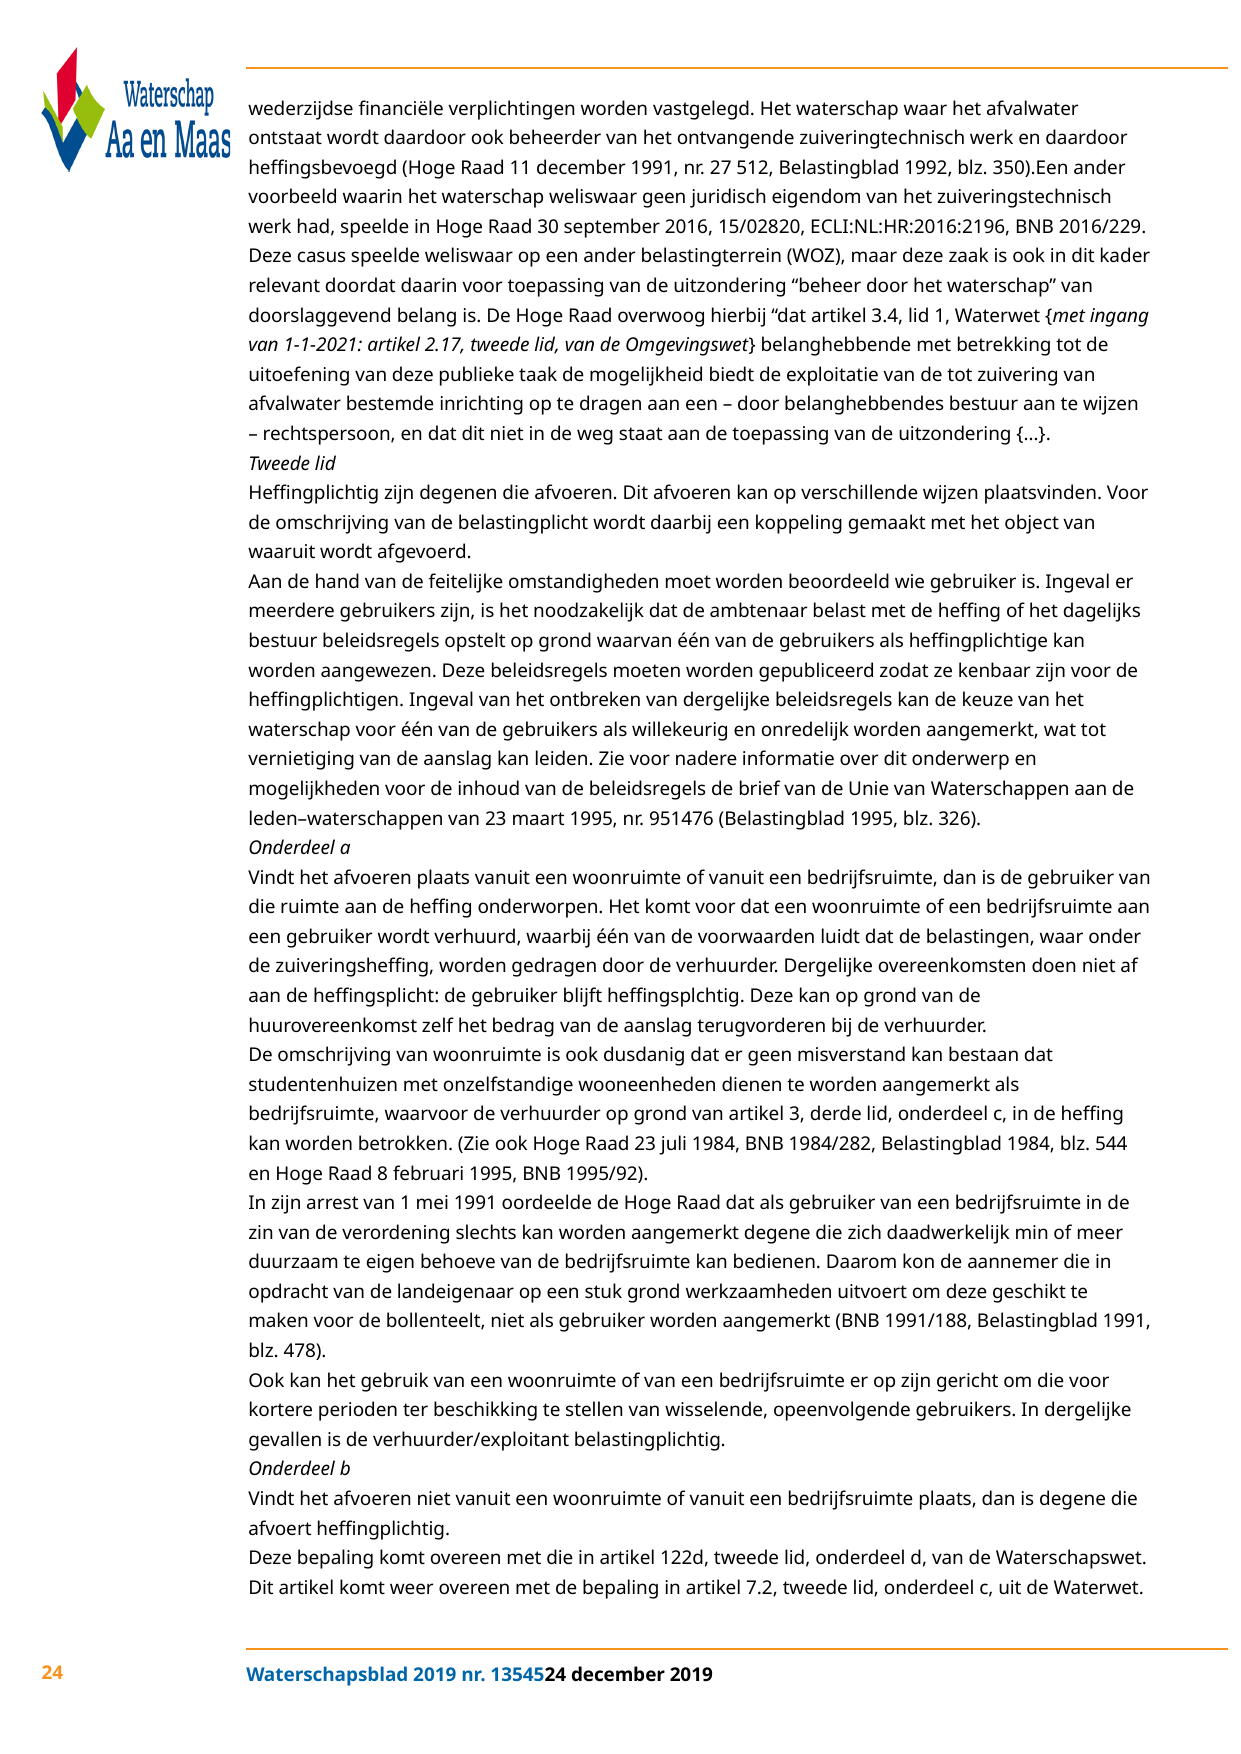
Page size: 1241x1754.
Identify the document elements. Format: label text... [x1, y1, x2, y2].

text Vindt het afvoeren plaats vanuit een woonruimte of vanuit een bedrijfsruimte, dan is de gebruiker van die ruimte aan de heffing onderworpen. Het komt voor dat een woonruimte of een bedrijfsruimte aan een gebruiker wordt verhuurd, waarbij één van de voorwaarden luidt dat de belastingen, waar onder de zuiveringsheffing, worden gedragen door de verhuurder. Dergelijke overeenkomsten doen niet af aan de heffingsplicht: de gebruiker blijft heffingsplchtig. Deze kan op grond van de huurovereenkomst zelf het bedrag van de aanslag terugvorderen bij de verhuurder. [248, 864, 1152, 1038]
text Heffingplichtig zijn degenen die afvoeren. Dit afvoeren kan op verschillende wijzen plaatsvinden. Voor de omschrijving van de belastingplicht wordt daarbij een koppeling gemaakt met het object van waaruit wordt afgevoerd. [248, 479, 1152, 564]
text Deze bepaling komt overeen met die in artikel 122d, tweede lid, onderdeel d, van de Waterschapswet. Dit artikel komt weer overeen met de bepaling in artikel 7.2, tweede lid, onderdeel c, uit de Waterwet. [248, 1544, 1152, 1600]
text Onderdeel a [248, 834, 1152, 860]
text Vindt het afvoeren niet vanuit een woonruimte of vanuit een bedrijfsruimte plaats, dan is degene die afvoert heffingplichtig. [248, 1485, 1152, 1541]
text Onderdeel b [248, 1456, 1152, 1481]
text In zijn arrest van 1 mei 1991 oordeelde de Hoge Raad dat als gebruiker van een bedrijfsruimte in de zin van de verordening slechts kan worden aangemerkt degene die zich daadwerkelijk min of meer duurzaam te eigen behoeve van de bedrijfsruimte kan bedienen. Daarom kon de aannemer die in opdracht van de landeigenaar op een stuk grond werkzaamheden uitvoert om deze geschikt te maken voor de bollenteelt, niet als gebruiker worden aangemerkt (BNB 1991/188, Belastingblad 1991, blz. 478). [248, 1189, 1152, 1363]
picture [41, 47, 231, 172]
text Aan de hand van de feitelijke omstandigheden moet worden beoordeeld wie gebruiker is. Ingeval er meerdere gebruikers zijn, is het noodzakelijk dat de ambtenaar belast met de heffing of het dagelijks bestuur beleidsregels opstelt op grond waarvan één van de gebruikers als heffingplichtige kan worden aangewezen. Deze beleidsregels moeten worden gepubliceerd zodat ze kenbaar zijn voor de heffingplichtigen. Ingeval van het ontbreken van dergelijke beleidsregels kan de keuze van het waterschap voor één van de gebruikers als willekeurig en onredelijk worden aangemerkt, wat tot vernietiging van de aanslag kan leiden. Zie voor nadere informatie over dit onderwerp en mogelijkheden voor de inhoud van de beleidsregels de brief van de Unie van Waterschappen aan de leden–waterschappen van 23 maart 1995, nr. 951476 (Belastingblad 1995, blz. 326). [248, 568, 1152, 831]
text De omschrijving van woonruimte is ook dusdanig dat er geen misverstand kan bestaan dat studentenhuizen met onzelfstandige wooneenheden dienen te worden aangemerkt als bedrijfsruimte, waarvoor de verhuurder op grond van artikel 3, derde lid, onderdeel c, in de heffing kan worden betrokken. (Zie ook Hoge Raad 23 juli 1984, BNB 1984/282, Belastingblad 1984, blz. 544 en Hoge Raad 8 februari 1995, BNB 1995/92). [248, 1041, 1152, 1186]
text Tweede lid [248, 450, 1152, 476]
text Ook kan het gebruik van een woonruimte of van een bedrijfsruimte er op zijn gericht om die voor kortere perioden ter beschikking te stellen van wisselende, opeenvolgende gebruikers. In dergelijke gevallen is de verhuurder/exploitant belastingplichtig. [248, 1367, 1152, 1452]
text wederzijdse financiële verplichtingen worden vastgelegd. Het waterschap waar het afvalwater ontstaat wordt daardoor ook beheerder van het ontvangende zuiveringtechnisch werk en daardoor heffingsbevoegd (Hoge Raad 11 december 1991, nr. 27 512, Belastingblad 1992, blz. 350).Een ander voorbeeld waarin het waterschap weliswaar geen juridisch eigendom van het zuiveringstechnisch werk had, speelde in Hoge Raad 30 september 2016, 15/02820, ECLI:NL:HR:2016:2196, BNB 2016/229. Deze casus speelde weliswaar op een ander belastingterrein (WOZ), maar deze zaak is ook in dit kader relevant doordat daarin voor toepassing van de uitzondering “beheer door het waterschap” van doorslaggevend belang is. De Hoge Raad overwoog hierbij “dat artikel 3.4, lid 1, Waterwet {met ingang van 1-1-2021: artikel 2.17, tweede lid, van de Omgevingswet} belanghebbende met betrekking tot de uitoefening van deze publieke taak de mogelijkheid biedt de exploitatie van de tot zuivering van afvalwater bestemde inrichting op te dragen aan een – door belanghebbendes bestuur aan te wijzen – rechtspersoon, en dat dit niet in de weg staat aan de toepassing van de uitzondering {…}. [248, 95, 1152, 446]
